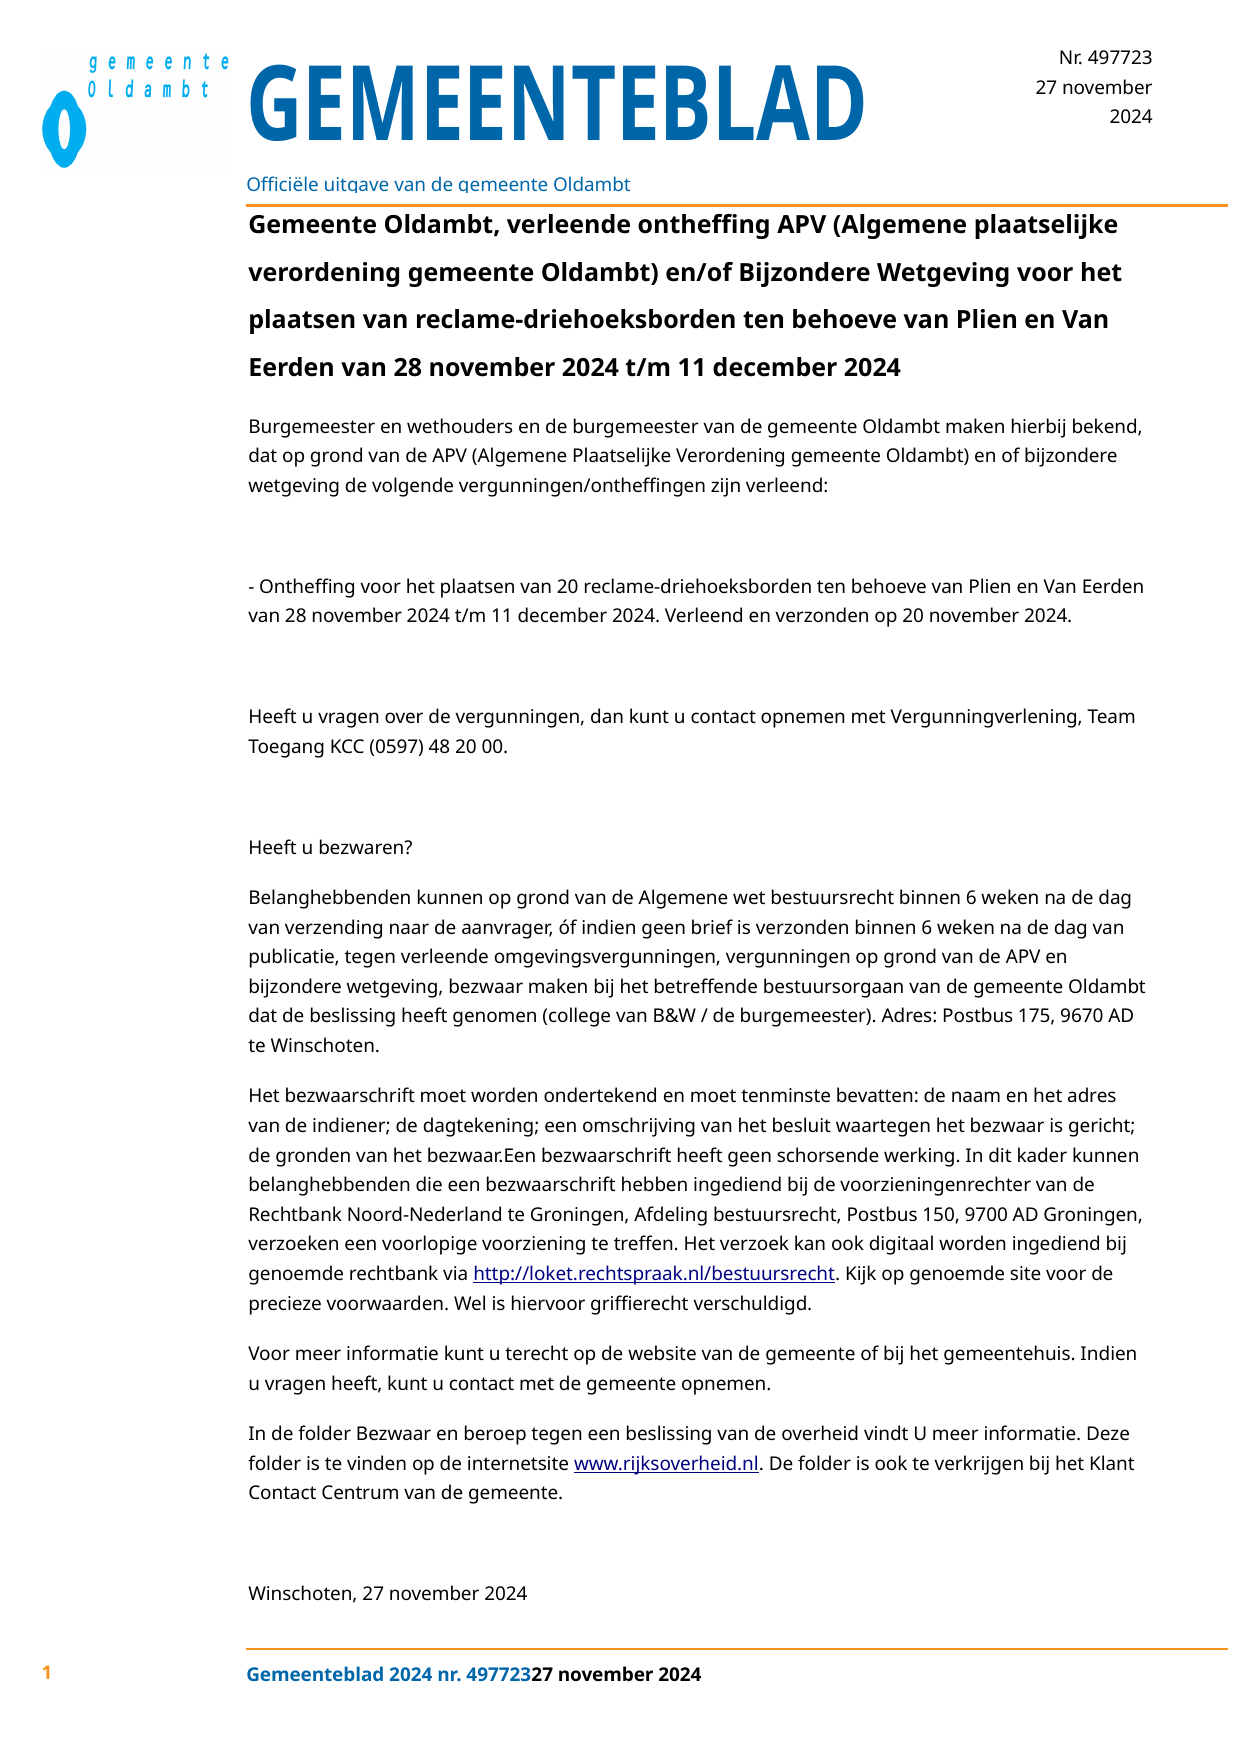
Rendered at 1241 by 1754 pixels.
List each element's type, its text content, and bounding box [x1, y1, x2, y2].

text Het bezwaarschrift moet worden ondertekend en moet tenminste bevatten: de naam en het adres van de indiener; de dagtekening; een omschrijving van het besluit waartegen het bezwaar is gericht; de gronden van het bezwaar.Een bezwaarschrift heeft geen schorsende werking. In dit kader kunnen belanghebbenden die een bezwaarschrift hebben ingediend bij de voorzieningenrechter van de Rechtbank Noord-Nederland te Groningen, Afdeling bestuursrecht, Postbus 150, 9700 AD Groningen, verzoeken een voorlopige voorziening te treffen. Het verzoek kan ook digitaal worden ingediend bij genoemde rechtbank via http://loket.rechtspraak.nl/bestuursrecht. Kijk op genoemde site voor de precieze voorwaarden. Wel is hiervoor griffierecht verschuldigd. [248, 1083, 1152, 1316]
text Belanghebbenden kunnen op grond van de Algemene wet bestuursrecht binnen 6 weken na de dag van verzending naar de aanvrager, óf indien geen brief is verzonden binnen 6 weken na de dag van publicatie, tegen verleende omgevingsvergunningen, vergunningen op grond van de APV en bijzondere wetgeving, bezwaar maken bij het betreffende bestuursorgaan van de gemeente Oldambt dat de beslissing heeft genomen (college van B&W / de burgemeester). Adres: Postbus 175, 9670 AD te Winschoten. [248, 884, 1152, 1058]
text Voor meer informatie kunt u terecht op de website van de gemeente of bij het gemeentehuis. Indien u vragen heeft, kunt u contact met de gemeente opnemen. [248, 1340, 1152, 1396]
text Gemeente Oldambt, verleende ontheffing APV (Algemene plaatselijke verordening gemeente Oldambt) en/of Bijzondere Wetgeving voor het plaatsen van reclame-driehoeksborden ten behoeve van Plien en Van Eerden van 28 november 2024 t/m 11 december 2024 [248, 207, 1152, 384]
text Heeft u vragen over de vergunningen, dan kunt u contact opnemen met Vergunningverlening, Team Toegang KCC (0597) 48 20 00. [248, 703, 1152, 759]
text Winschoten, 27 november 2024 [248, 1580, 1152, 1606]
text Burgemeester en wethouders en de burgemeester van de gemeente Oldambt maken hierbij bekend, dat op grond van de APV (Algemene Plaatselijke Verordening gemeente Oldambt) en of bijzondere wetgeving de volgende vergunningen/ontheffingen zijn verleend: [248, 413, 1152, 498]
text In de folder Bezwaar en beroep tegen een beslissing van de overheid vindt U meer informatie. Deze folder is te vinden op de internetsite www.rijksoverheid.nl. De folder is ook te verkrijgen bij het Klant Contact Centrum van de gemeente. [248, 1420, 1152, 1505]
text Heeft u bezwaren? [248, 834, 1152, 860]
text - Ontheffing voor het plaatsen van 20 reclame-driehoeksborden ten behoeve van Plien en Van Eerden van 28 november 2024 t/m 11 december 2024. Verleend en verzonden op 20 november 2024. [248, 573, 1152, 628]
picture [41, 47, 231, 172]
